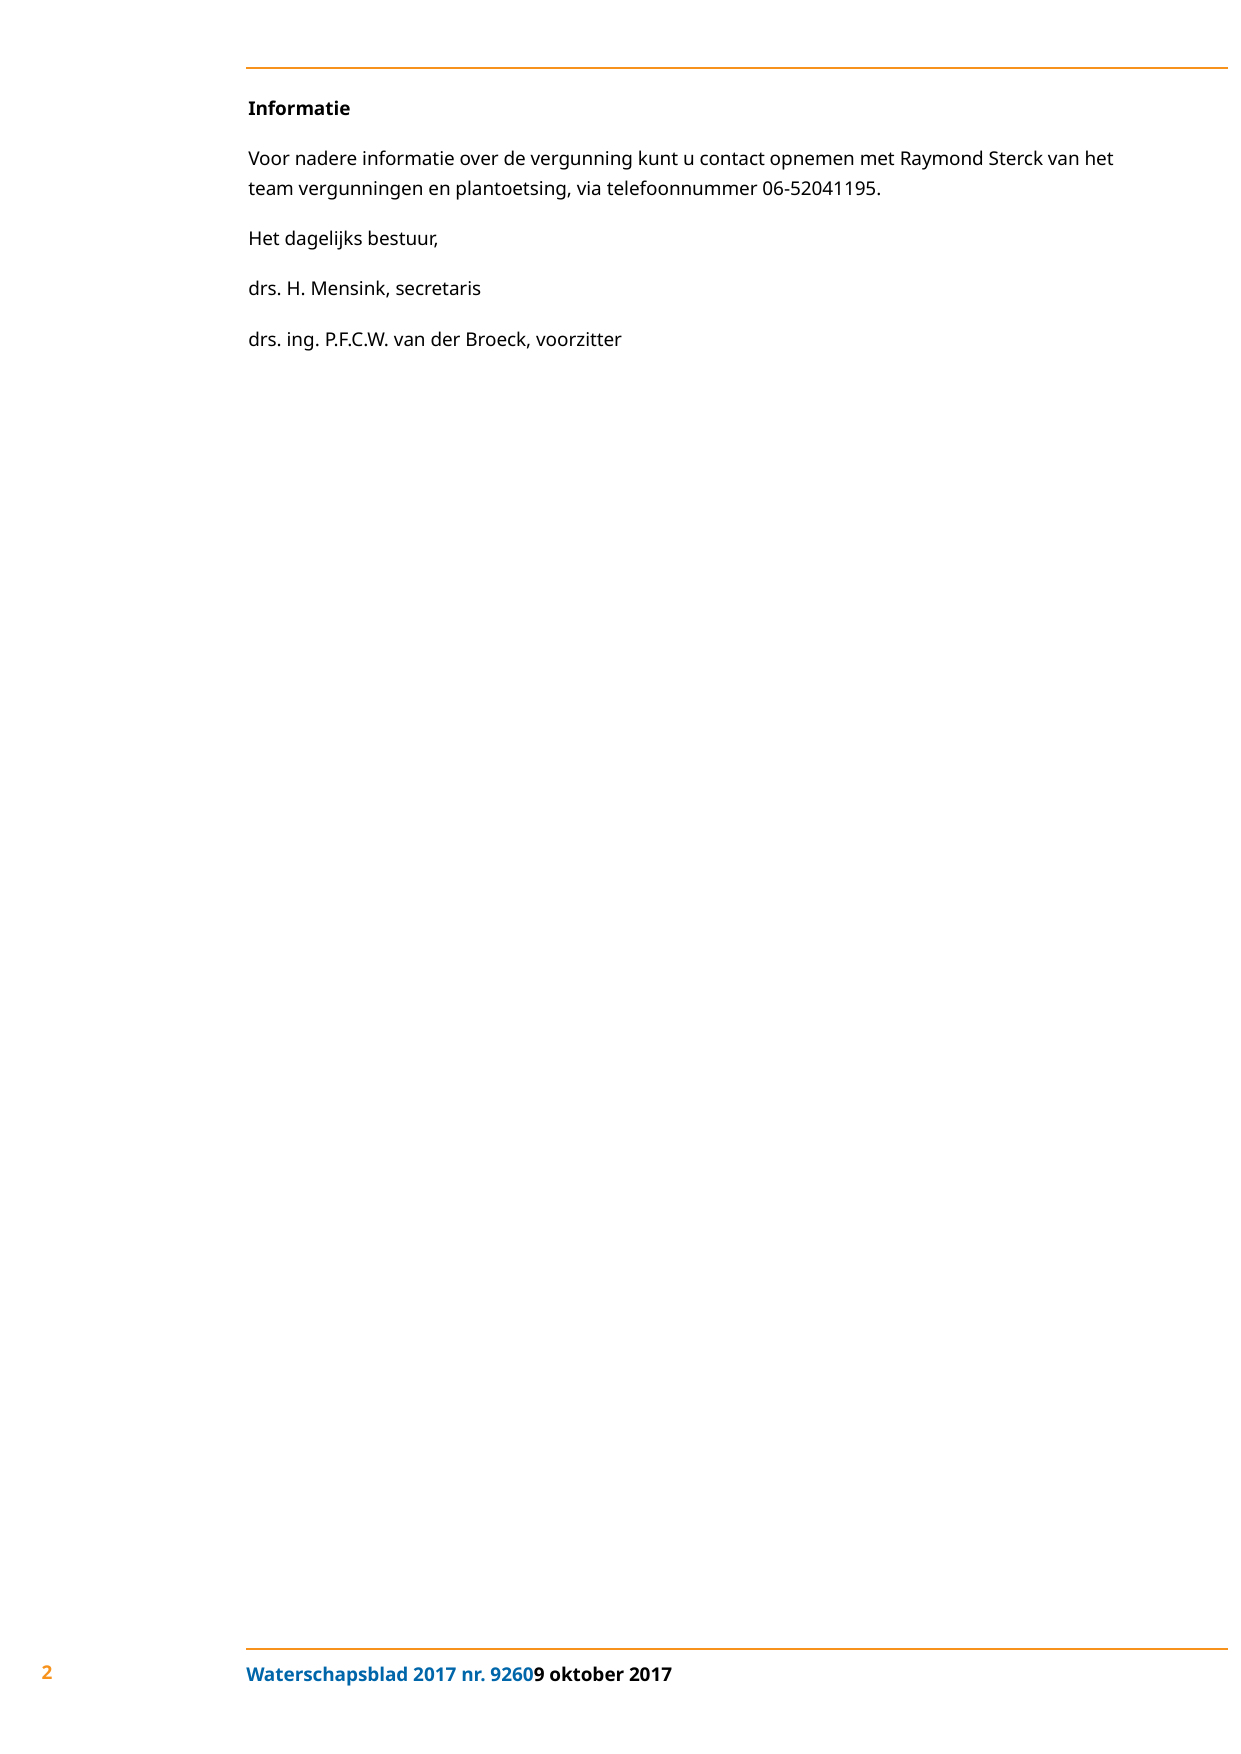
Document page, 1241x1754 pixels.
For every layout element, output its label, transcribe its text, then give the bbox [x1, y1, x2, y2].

text Het dagelijks bestuur, [248, 225, 1152, 251]
text drs. H. Mensink, secretaris [248, 276, 1152, 301]
text Voor nadere informatie over de vergunning kunt u contact opnemen met Raymond Sterck van het team vergunningen en plantoetsing, via telefoonnummer 06-52041195. [248, 145, 1152, 201]
picture [41, 47, 231, 172]
text drs. ing. P.F.C.W. van der Broeck, voorzitter [248, 326, 1152, 352]
text Informatie [248, 95, 1152, 121]
